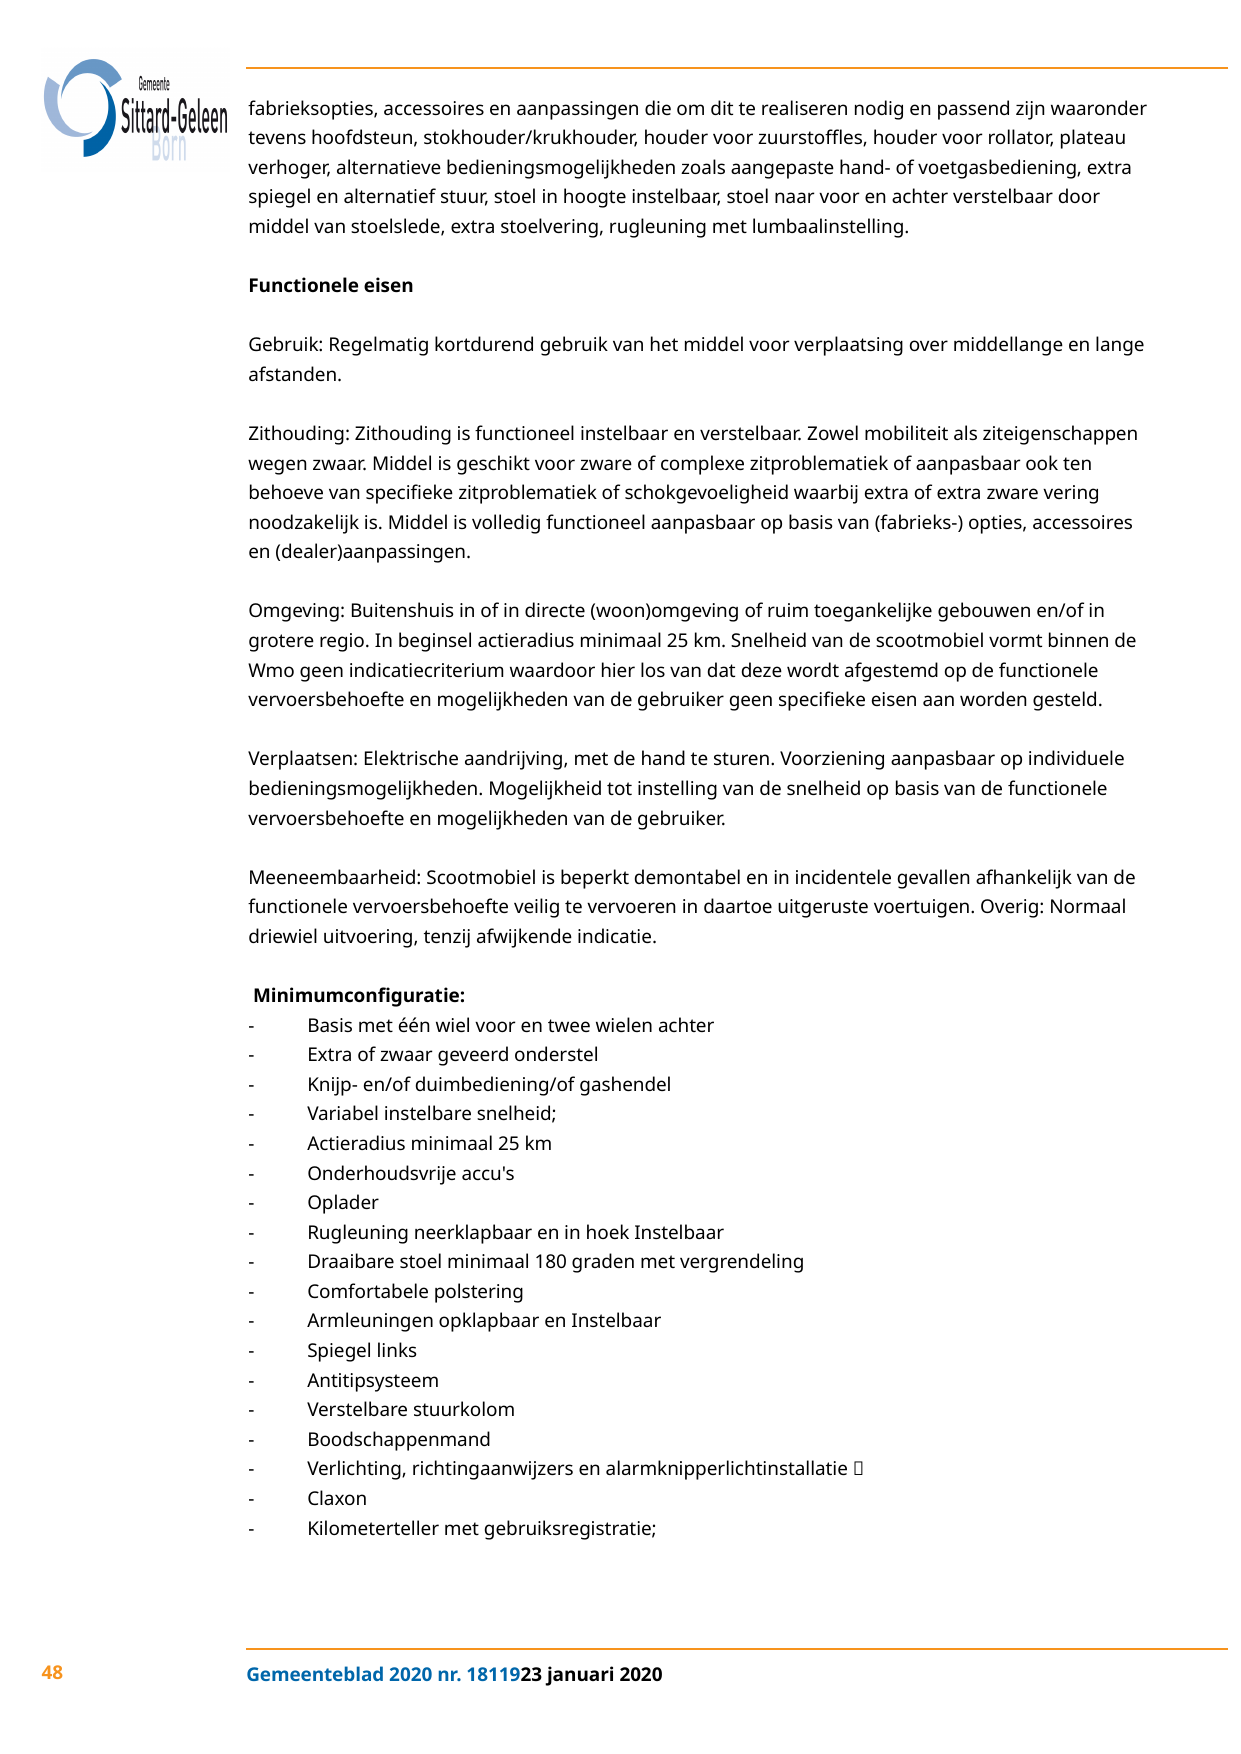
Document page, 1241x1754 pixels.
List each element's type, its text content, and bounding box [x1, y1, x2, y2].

text Minimumconfiguratie: [248, 982, 1152, 1008]
list Armleuningen opklapbaar en Instelbaar [248, 1308, 1152, 1333]
list Claxon [248, 1485, 1152, 1511]
text fabrieksopties, accessoires en aanpassingen die om dit te realiseren nodig en passend zijn waaronder tevens hoofdsteun, stokhouder/krukhouder, houder voor zuurstoffles, houder voor rollator, plateau verhoger, alternatieve bedieningsmogelijkheden zoals aangepaste hand- of voetgasbediening, extra spiegel en alternatief stuur, stoel in hoogte instelbaar, stoel naar voor en achter verstelbaar door middel van stoelslede, extra stoelvering, rugleuning met lumbaalinstelling. [248, 95, 1152, 239]
text Functionele eisen [248, 272, 1152, 298]
list Knijp- en/of duimbediening/of gashendel [248, 1071, 1152, 1097]
picture [41, 47, 231, 172]
list Rugleuning neerklapbaar en in hoek Instelbaar [248, 1219, 1152, 1245]
list Verstelbare stuurkolom [248, 1396, 1152, 1422]
text Gebruik: Regelmatig kortdurend gebruik van het middel voor verplaatsing over middellange en lange afstanden. [248, 331, 1152, 387]
text Verplaatsen: Elektrische aandrijving, met de hand te sturen. Voorziening aanpasbaar op individuele bedieningsmogelijkheden. Mogelijkheid tot instelling van de snelheid op basis van de functionele vervoersbehoefte en mogelijkheden van de gebruiker. [248, 746, 1152, 831]
text Meeneembaarheid: Scootmobiel is beperkt demontabel en in incidentele gevallen afhankelijk van de functionele vervoersbehoefte veilig te vervoeren in daartoe uitgeruste voertuigen. Overig: Normaal driewiel uitvoering, tenzij afwijkende indicatie. [248, 864, 1152, 949]
list Boodschappenmand [248, 1426, 1152, 1452]
text Omgeving: Buitenshuis in of in directe (woon)omgeving of ruim toegankelijke gebouwen en/of in grotere regio. In beginsel actieradius minimaal 25 km. Snelheid van de scootmobiel vormt binnen de Wmo geen indicatiecriterium waardoor hier los van dat deze wordt afgestemd op de functionele vervoersbehoefte en mogelijkheden van de gebruiker geen specifieke eisen aan worden gesteld. [248, 598, 1152, 712]
list Draaibare stoel minimaal 180 graden met vergrendeling [248, 1248, 1152, 1274]
text Zithouding: Zithouding is functioneel instelbaar en verstelbaar. Zowel mobiliteit als ziteigenschappen wegen zwaar. Middel is geschikt voor zware of complexe zitproblematiek of aanpasbaar ook ten behoeve van specifieke zitproblematiek of schokgevoeligheid waarbij extra of extra zware vering noodzakelijk is. Middel is volledig functioneel aanpasbaar op basis van (fabrieks-) opties, accessoires en (dealer)aanpassingen. [248, 420, 1152, 564]
list Kilometerteller met gebruiksregistratie; [248, 1515, 1152, 1541]
list Comfortabele polstering [248, 1278, 1152, 1304]
list Antitipsysteem [248, 1367, 1152, 1393]
list Actieradius minimaal 25 km [248, 1130, 1152, 1156]
list Oplader [248, 1189, 1152, 1215]
list Spiegel links [248, 1337, 1152, 1363]
list Basis met één wiel voor en twee wielen achter [248, 1012, 1152, 1038]
list Variabel instelbare snelheid; [248, 1101, 1152, 1126]
list Onderhoudsvrije accu's [248, 1160, 1152, 1186]
list Extra of zwaar geveerd onderstel [248, 1041, 1152, 1067]
list Verlichting, richtingaanwijzers en alarmknipperlichtinstallatie  [248, 1456, 1152, 1481]
